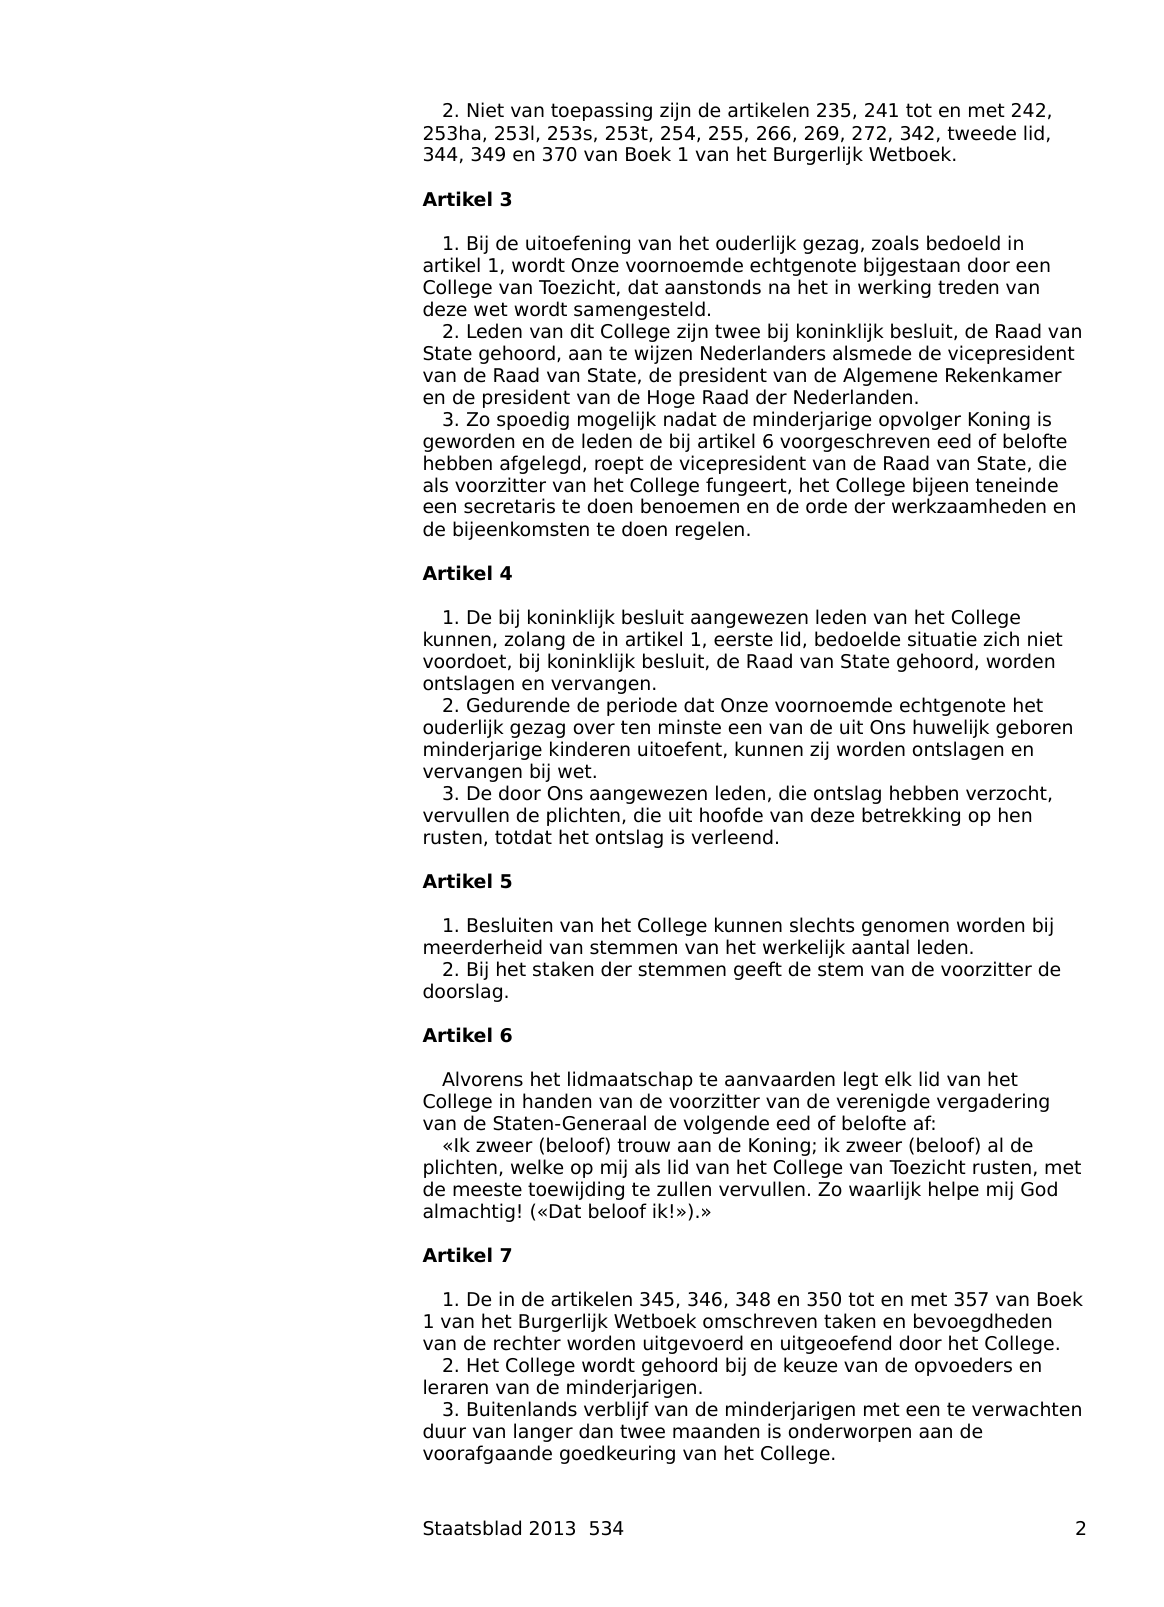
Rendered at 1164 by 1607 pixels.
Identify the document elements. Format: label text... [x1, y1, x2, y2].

text 2. Bij het staken der stemmen geeft de stem van de voorzitter de doorslag. [422, 959, 1087, 1003]
subtitle Artikel 3 [422, 188, 1087, 211]
text 1. De in de artikelen 345, 346, 348 en 350 tot en met 357 van Boek 1 van het Burgerlijk Wetboek omschreven taken en bevoegdheden van de rechter worden uitgevoerd en uitgeoefend door het College. [422, 1289, 1087, 1355]
subtitle Artikel 5 [422, 871, 1087, 893]
text 3. Zo spoedig mogelijk nadat de minderjarige opvolger Koning is geworden en de leden de bij artikel 6 voorgeschreven eed of belofte hebben afgelegd, roept de vicepresident van de Raad van State, die als voorzitter van het College fungeert, het College bijeen teneinde een secretaris te doen benoemen en de orde der werkzaamheden en de bijeenkomsten te doen regelen. [422, 408, 1087, 540]
text 1. Besluiten van het College kunnen slechts genomen worden bij meerderheid van stemmen van het werkelijk aantal leden. [422, 915, 1087, 959]
subtitle Artikel 7 [422, 1245, 1087, 1267]
text 2. Leden van dit College zijn twee bij koninklijk besluit, de Raad van State gehoord, aan te wijzen Nederlanders alsmede de vicepresident van de Raad van State, de president van de Algemene Rekenkamer en de president van de Hoge Raad der Nederlanden. [422, 321, 1087, 408]
text 2. Het College wordt gehoord bij de keuze van de opvoeders en leraren van de minderjarigen. [422, 1355, 1087, 1399]
text 2. Gedurende de periode dat Onze voornoemde echtgenote het ouderlijk gezag over ten minste een van de uit Ons huwelijk geboren minderjarige kinderen uitoefent, kunnen zij worden ontslagen en vervangen bij wet. [422, 695, 1087, 783]
text 1. Bij de uitoefening van het ouderlijk gezag, zoals bedoeld in artikel 1, wordt Onze voornoemde echtgenote bijgestaan door een College van Toezicht, dat aanstonds na het in werking treden van deze wet wordt samengesteld. [422, 233, 1087, 321]
subtitle Artikel 6 [422, 1025, 1087, 1047]
text 1. De bij koninklijk besluit aangewezen leden van het College kunnen, zolang de in artikel 1, eerste lid, bedoelde situatie zich niet voordoet, bij koninklijk besluit, de Raad van State gehoord, worden ontslagen en vervangen. [422, 607, 1087, 695]
text «Ik zweer (beloof) trouw aan de Koning; ik zweer (beloof) al de plichten, welke op mij als lid van het College van Toezicht rusten, met de meeste toewijding te zullen vervullen. Zo waarlijk helpe mij God almachtig! («Dat beloof ik!»).» [422, 1135, 1087, 1223]
text Alvorens het lidmaatschap te aanvaarden legt elk lid van het College in handen van de voorzitter van de verenigde vergadering van de Staten-Generaal de volgende eed of belofte af: [422, 1069, 1087, 1135]
text 2. Niet van toepassing zijn de artikelen 235, 241 tot en met 242, 253ha, 253l, 253s, 253t, 254, 255, 266, 269, 272, 342, tweede lid, 344, 349 en 370 van Boek 1 van het Burgerlijk Wetboek. [422, 100, 1087, 166]
text 3. Buitenlands verblijf van de minderjarigen met een te verwachten duur van langer dan twee maanden is onderworpen aan de voorafgaande goedkeuring van het College. [422, 1399, 1087, 1465]
subtitle Artikel 4 [422, 563, 1087, 584]
text 3. De door Ons aangewezen leden, die ontslag hebben verzocht, vervullen de plichten, die uit hoofde van deze betrekking op hen rusten, totdat het ontslag is verleend. [422, 783, 1087, 848]
